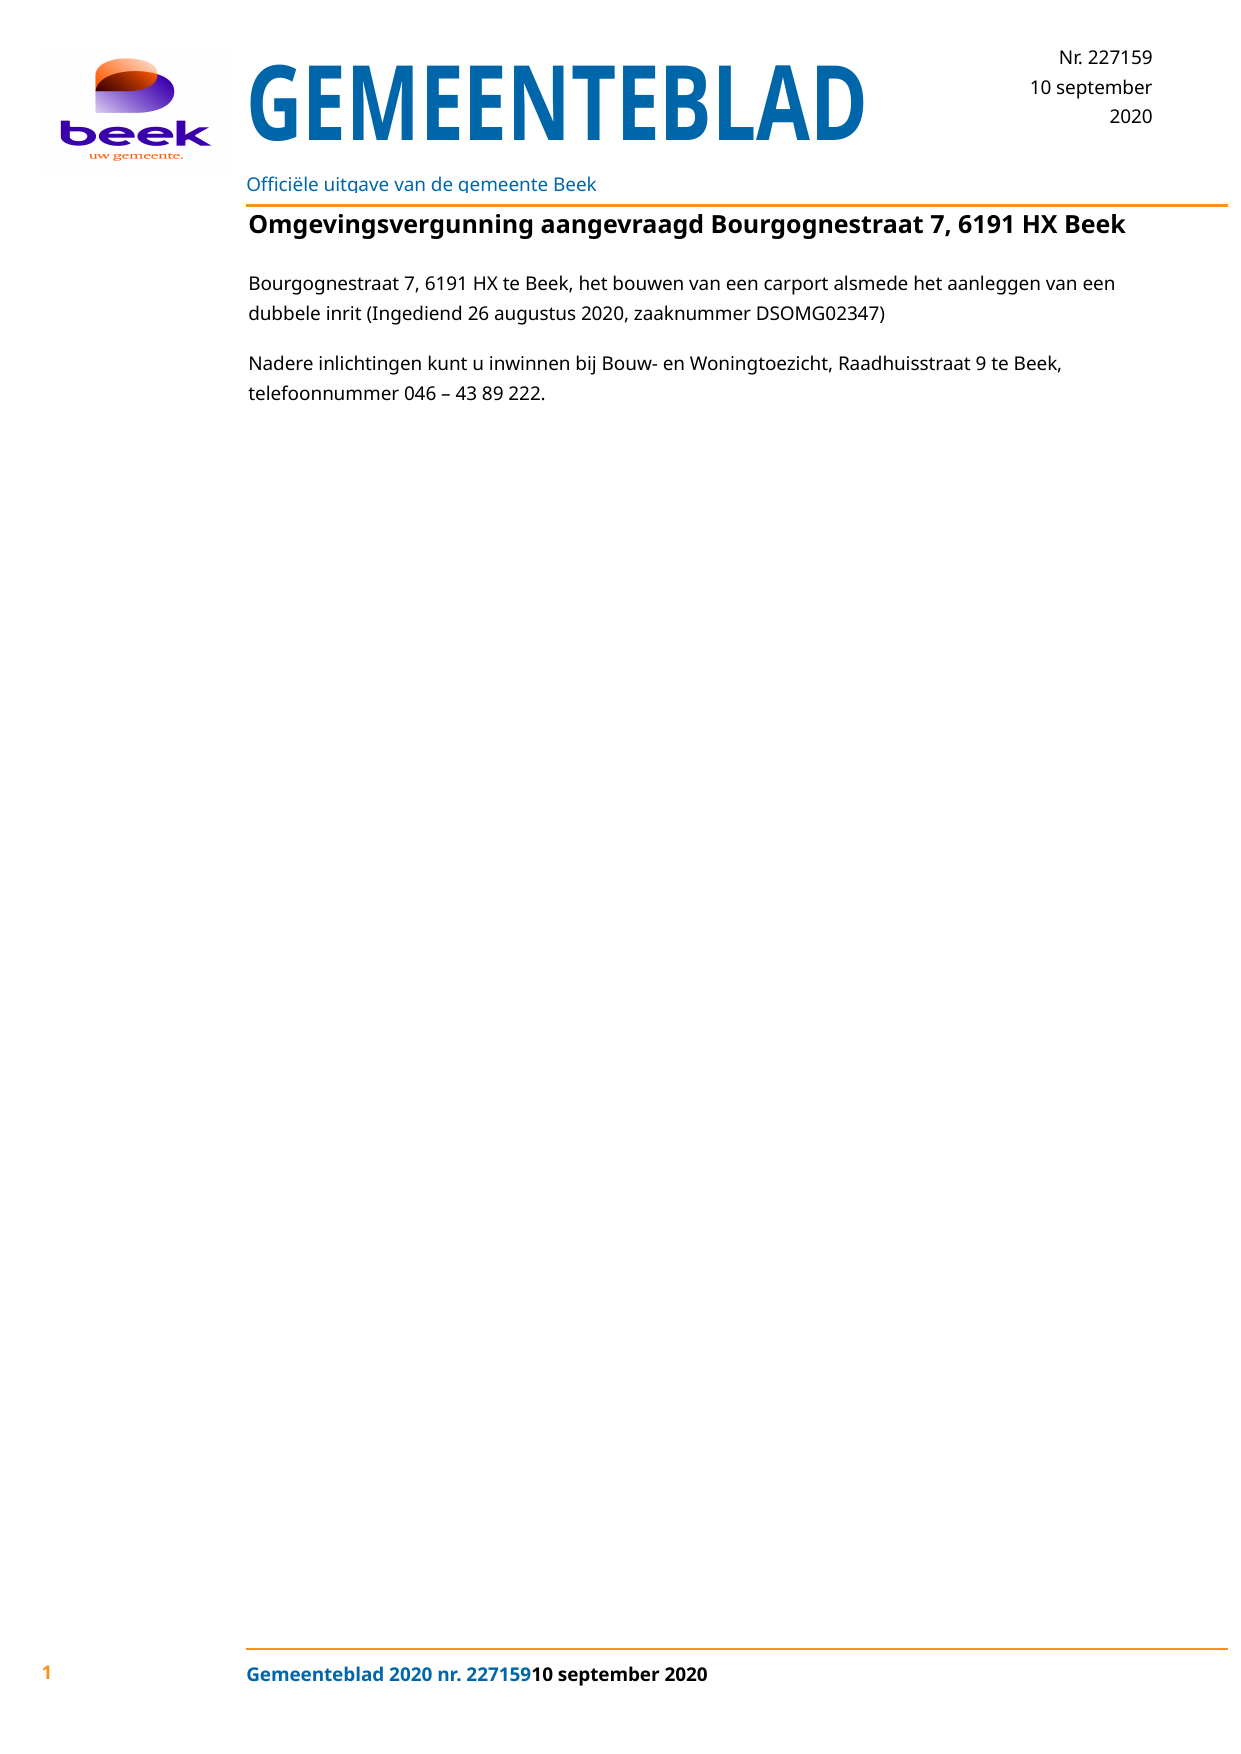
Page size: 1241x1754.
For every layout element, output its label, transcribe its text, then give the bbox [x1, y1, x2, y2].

text Nadere inlichtingen kunt u inwinnen bij Bouw- en Woningtoezicht, Raadhuisstraat 9 te Beek, telefoonnummer 046 – 43 89 222. [248, 350, 1152, 406]
text Bourgognestraat 7, 6191 HX te Beek, het bouwen van een carport alsmede het aanleggen van een dubbele inrit (Ingediend 26 augustus 2020, zaaknummer DSOMG02347) [248, 270, 1152, 326]
picture [41, 47, 231, 172]
text Omgevingsvergunning aangevraagd Bourgognestraat 7, 6191 HX Beek [248, 207, 1152, 241]
